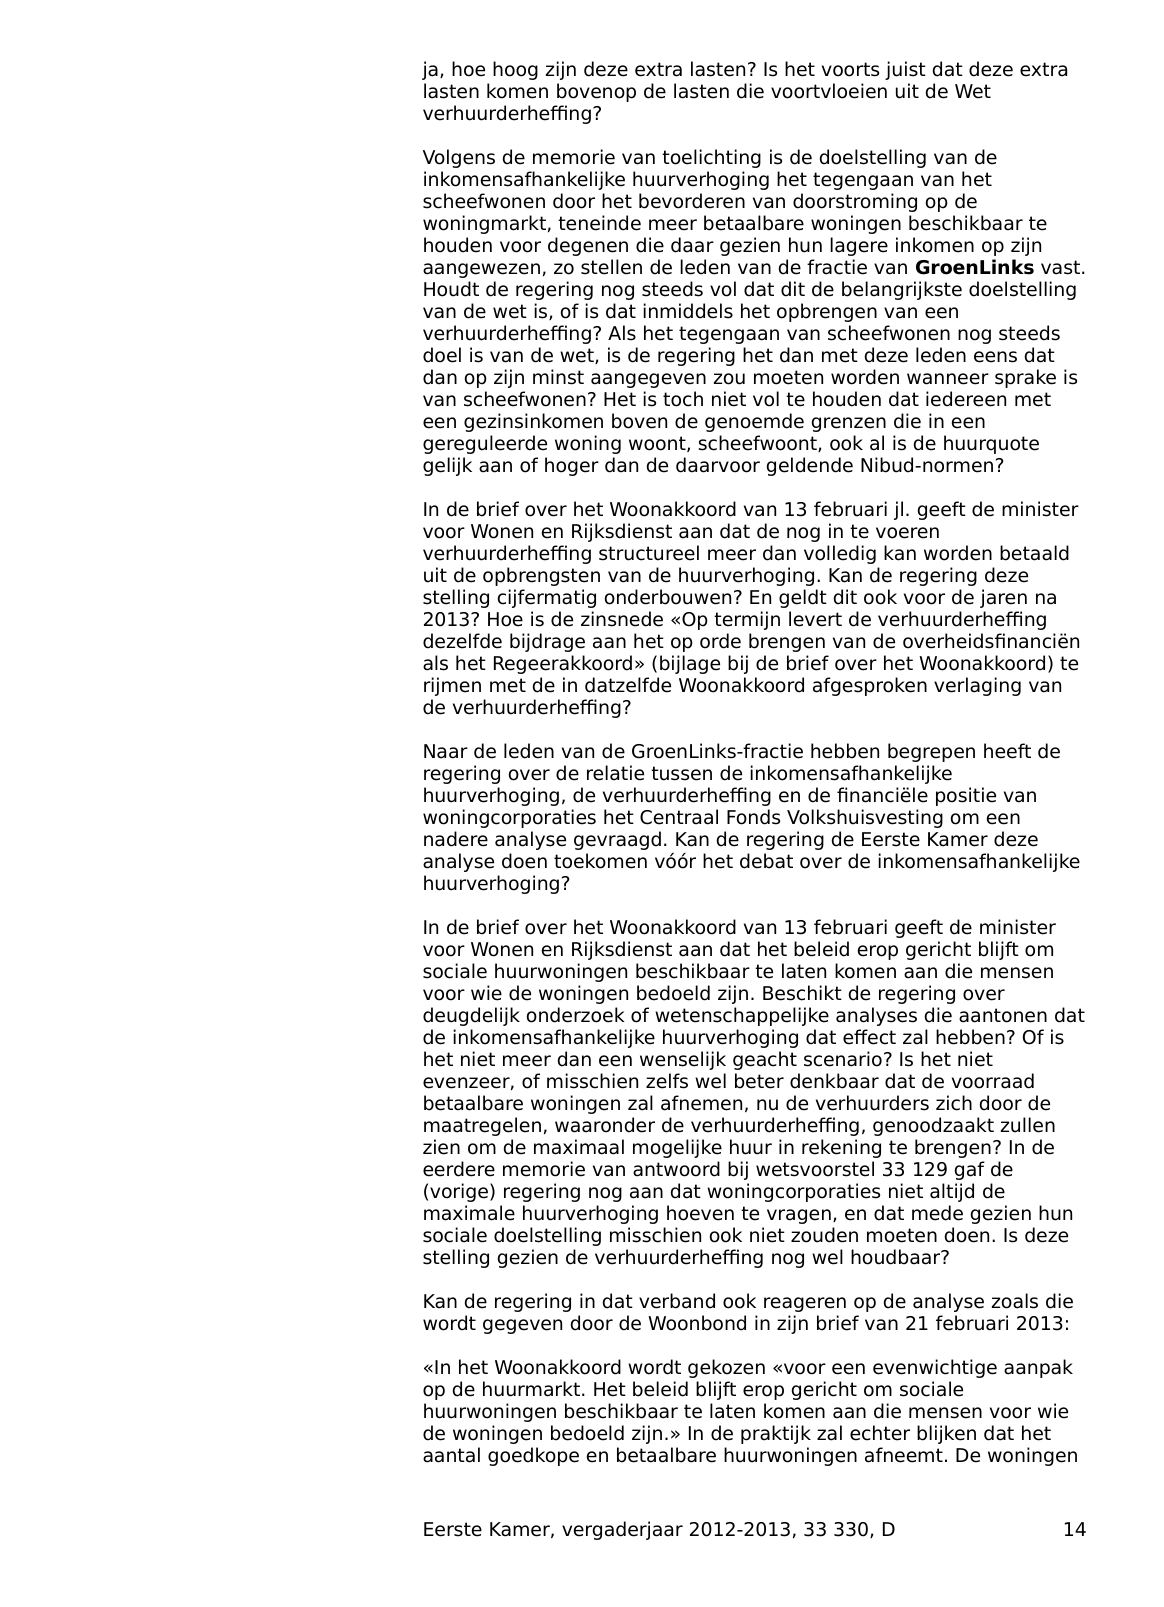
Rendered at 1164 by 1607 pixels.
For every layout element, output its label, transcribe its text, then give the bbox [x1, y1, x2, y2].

text «In het Woonakkoord wordt gekozen «voor een evenwichtige aanpak op de huurmarkt. Het beleid blijft erop gericht om sociale huurwoningen beschikbaar te laten komen aan die mensen voor wie de woningen bedoeld zijn.» In de praktijk zal echter blijken dat het aantal goedkope en betaalbare huurwoningen afneemt. De woningen [422, 1357, 1087, 1467]
text In de brief over het Woonakkoord van 13 februari jl. geeft de minister voor Wonen en Rijksdienst aan dat de nog in te voeren verhuurderheffing structureel meer dan volledig kan worden betaald uit de opbrengsten van de huurverhoging. Kan de regering deze stelling cijfermatig onderbouwen? En geldt dit ook voor de jaren na 2013? Hoe is de zinsnede «Op termijn levert de verhuurderheffing dezelfde bijdrage aan het op orde brengen van de overheidsfinanciën als het Regeerakkoord» (bijlage bij de brief over het Woonakkoord) te rijmen met de in datzelfde Woonakkoord afgesproken verlaging van de verhuurderheffing? [422, 499, 1087, 719]
text In de brief over het Woonakkoord van 13 februari geeft de minister voor Wonen en Rijksdienst aan dat het beleid erop gericht blijft om sociale huurwoningen beschikbaar te laten komen aan die mensen voor wie de woningen bedoeld zijn. Beschikt de regering over deugdelijk onderzoek of wetenschappelijke analyses die aantonen dat de inkomensafhankelijke huurverhoging dat effect zal hebben? Of is het niet meer dan een wenselijk geacht scenario? Is het niet evenzeer, of misschien zelfs wel beter denkbaar dat de voorraad betaalbare woningen zal afnemen, nu de verhuurders zich door de maatregelen, waaronder de verhuurderheffing, genoodzaakt zullen zien om de maximaal mogelijke huur in rekening te brengen? In de eerdere memorie van antwoord bij wetsvoorstel 33 129 gaf de (vorige) regering nog aan dat woningcorporaties niet altijd de maximale huurverhoging hoeven te vragen, en dat mede gezien hun sociale doelstelling misschien ook niet zouden moeten doen. Is deze stelling gezien de verhuurderheffing nog wel houdbaar? [422, 917, 1087, 1269]
text ja, hoe hoog zijn deze extra lasten? Is het voorts juist dat deze extra lasten komen bovenop de lasten die voortvloeien uit de Wet verhuurderheffing? [422, 59, 1087, 125]
text Volgens de memorie van toelichting is de doelstelling van de inkomensafhankelijke huurverhoging het tegengaan van het scheefwonen door het bevorderen van doorstroming op de woningmarkt, teneinde meer betaalbare woningen beschikbaar te houden voor degenen die daar gezien hun lagere inkomen op zijn aangewezen, zo stellen de leden van de fractie van GroenLinks vast. Houdt de regering nog steeds vol dat dit de belangrijkste doelstelling van de wet is, of is dat inmiddels het opbrengen van een verhuurderheffing? Als het tegengaan van scheefwonen nog steeds doel is van de wet, is de regering het dan met deze leden eens dat dan op zijn minst aangegeven zou moeten worden wanneer sprake is van scheefwonen? Het is toch niet vol te houden dat iedereen met een gezinsinkomen boven de genoemde grenzen die in een gereguleerde woning woont, scheefwoont, ook al is de huurquote gelijk aan of hoger dan de daarvoor geldende Nibud-normen? [422, 147, 1087, 477]
text Kan de regering in dat verband ook reageren op de analyse zoals die wordt gegeven door de Woonbond in zijn brief van 21 februari 2013: [422, 1291, 1087, 1335]
text Naar de leden van de GroenLinks-fractie hebben begrepen heeft de regering over de relatie tussen de inkomensafhankelijke huurverhoging, de verhuurderheffing en de financiële positie van woningcorporaties het Centraal Fonds Volkshuisvesting om een nadere analyse gevraagd. Kan de regering de Eerste Kamer deze analyse doen toekomen vóór het debat over de inkomensafhankelijke huurverhoging? [422, 741, 1087, 895]
